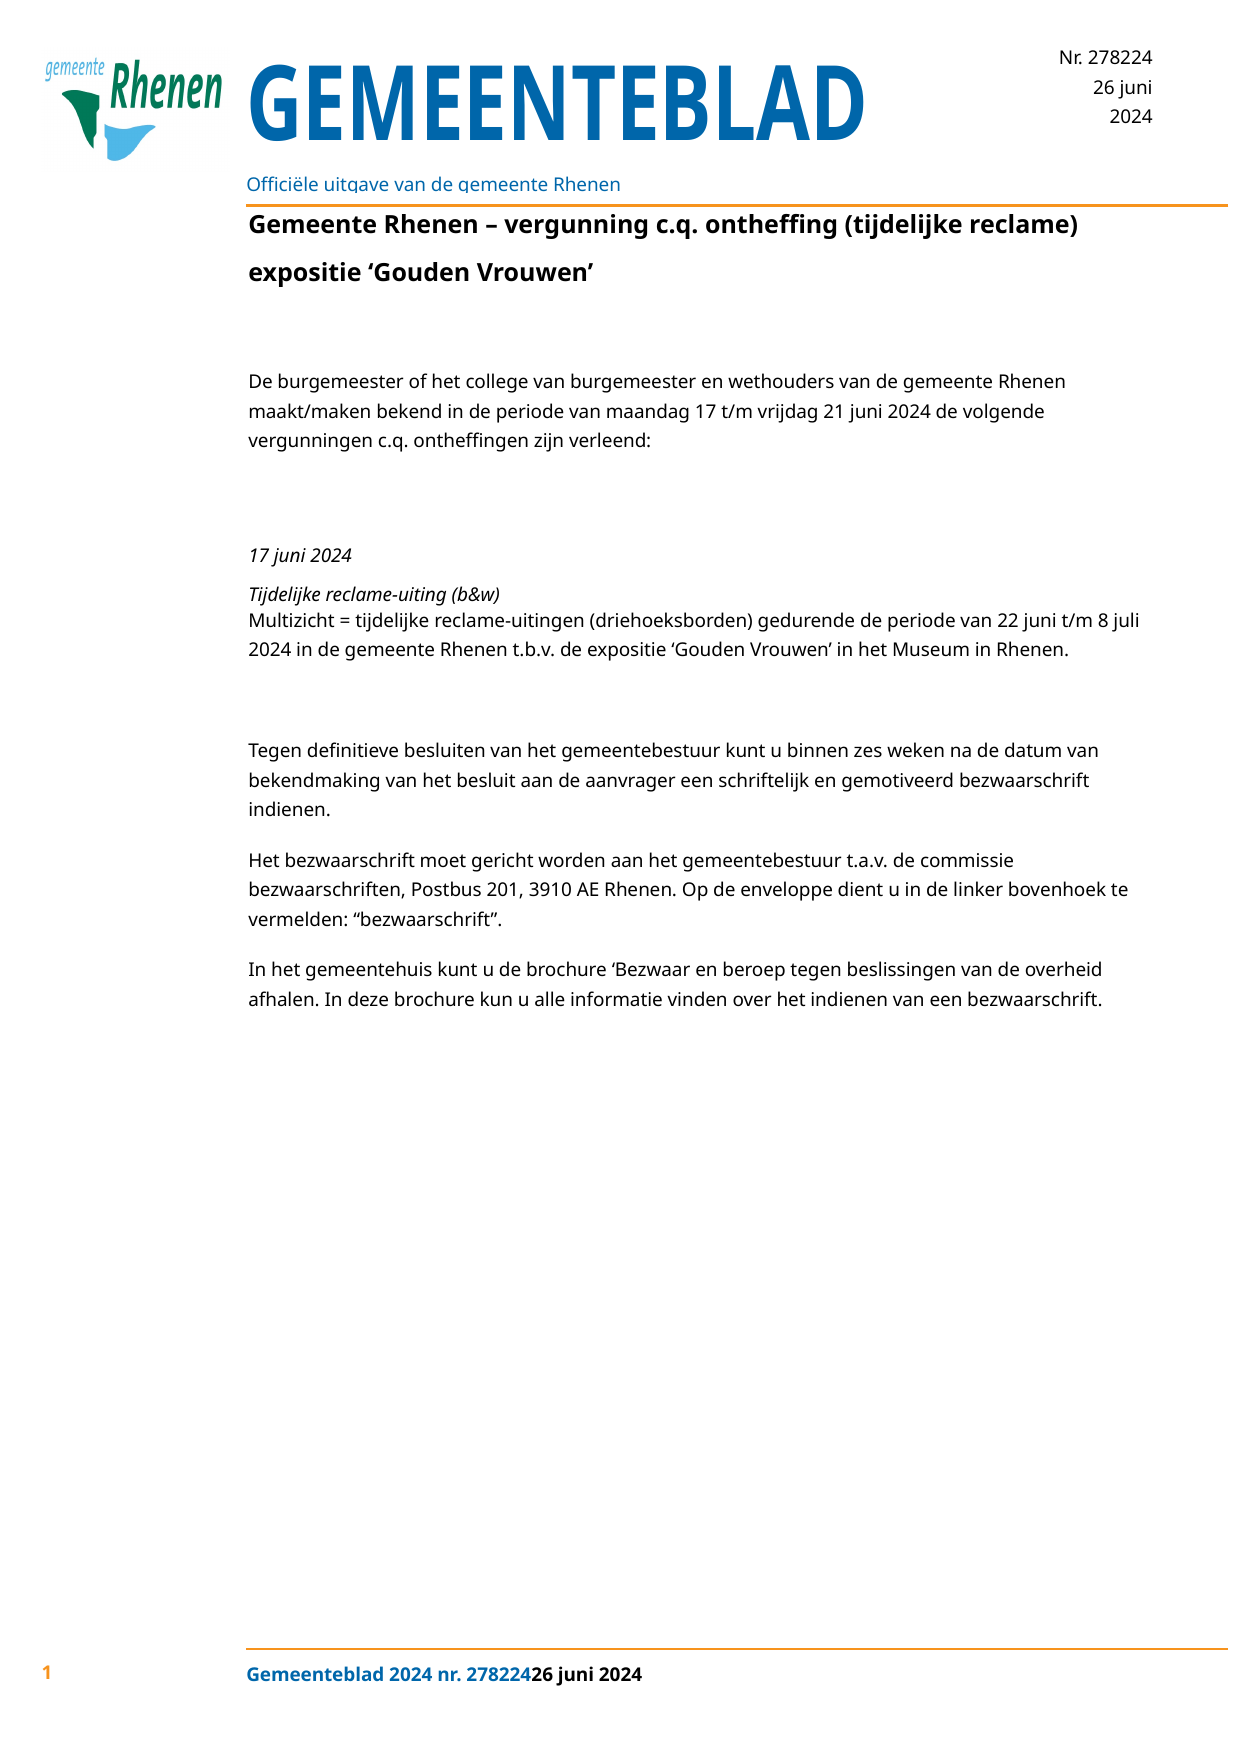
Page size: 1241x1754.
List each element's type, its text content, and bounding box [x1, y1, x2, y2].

text Tijdelijke reclame-uiting (b&w) [248, 581, 1152, 607]
picture [41, 47, 231, 172]
text Gemeente Rhenen – vergunning c.q. ontheffing (tijdelijke reclame) expositie ‘Gouden Vrouwen’ [248, 207, 1152, 288]
text Tegen definitieve besluiten van het gemeentebestuur kunt u binnen zes weken na de datum van bekendmaking van het besluit aan de aanvrager een schriftelijk en gemotiveerd bezwaarschrift indienen. [248, 737, 1152, 822]
text De burgemeester of het college van burgemeester en wethouders van de gemeente Rhenen maakt/maken bekend in de periode van maandag 17 t/m vrijdag 21 juni 2024 de volgende vergunningen c.q. ontheffingen zijn verleend: [248, 368, 1152, 453]
text Multizicht = tijdelijke reclame-uitingen (driehoeksborden) gedurende de periode van 22 juni t/m 8 juli 2024 in de gemeente Rhenen t.b.v. de expositie ‘Gouden Vrouwen’ in het Museum in Rhenen. [248, 607, 1152, 662]
text 17 juni 2024 [248, 542, 1152, 568]
text Het bezwaarschrift moet gericht worden aan het gemeentebestuur t.a.v. de commissie bezwaarschriften, Postbus 201, 3910 AE Rhenen. Op de enveloppe dient u in de linker bovenhoek te vermelden: “bezwaarschrift”. [248, 847, 1152, 932]
text In het gemeentehuis kunt u de brochure ‘Bezwaar en beroep tegen beslissingen van de overheid afhalen. In deze brochure kun u alle informatie vinden over het indienen van een bezwaarschrift. [248, 956, 1152, 1012]
